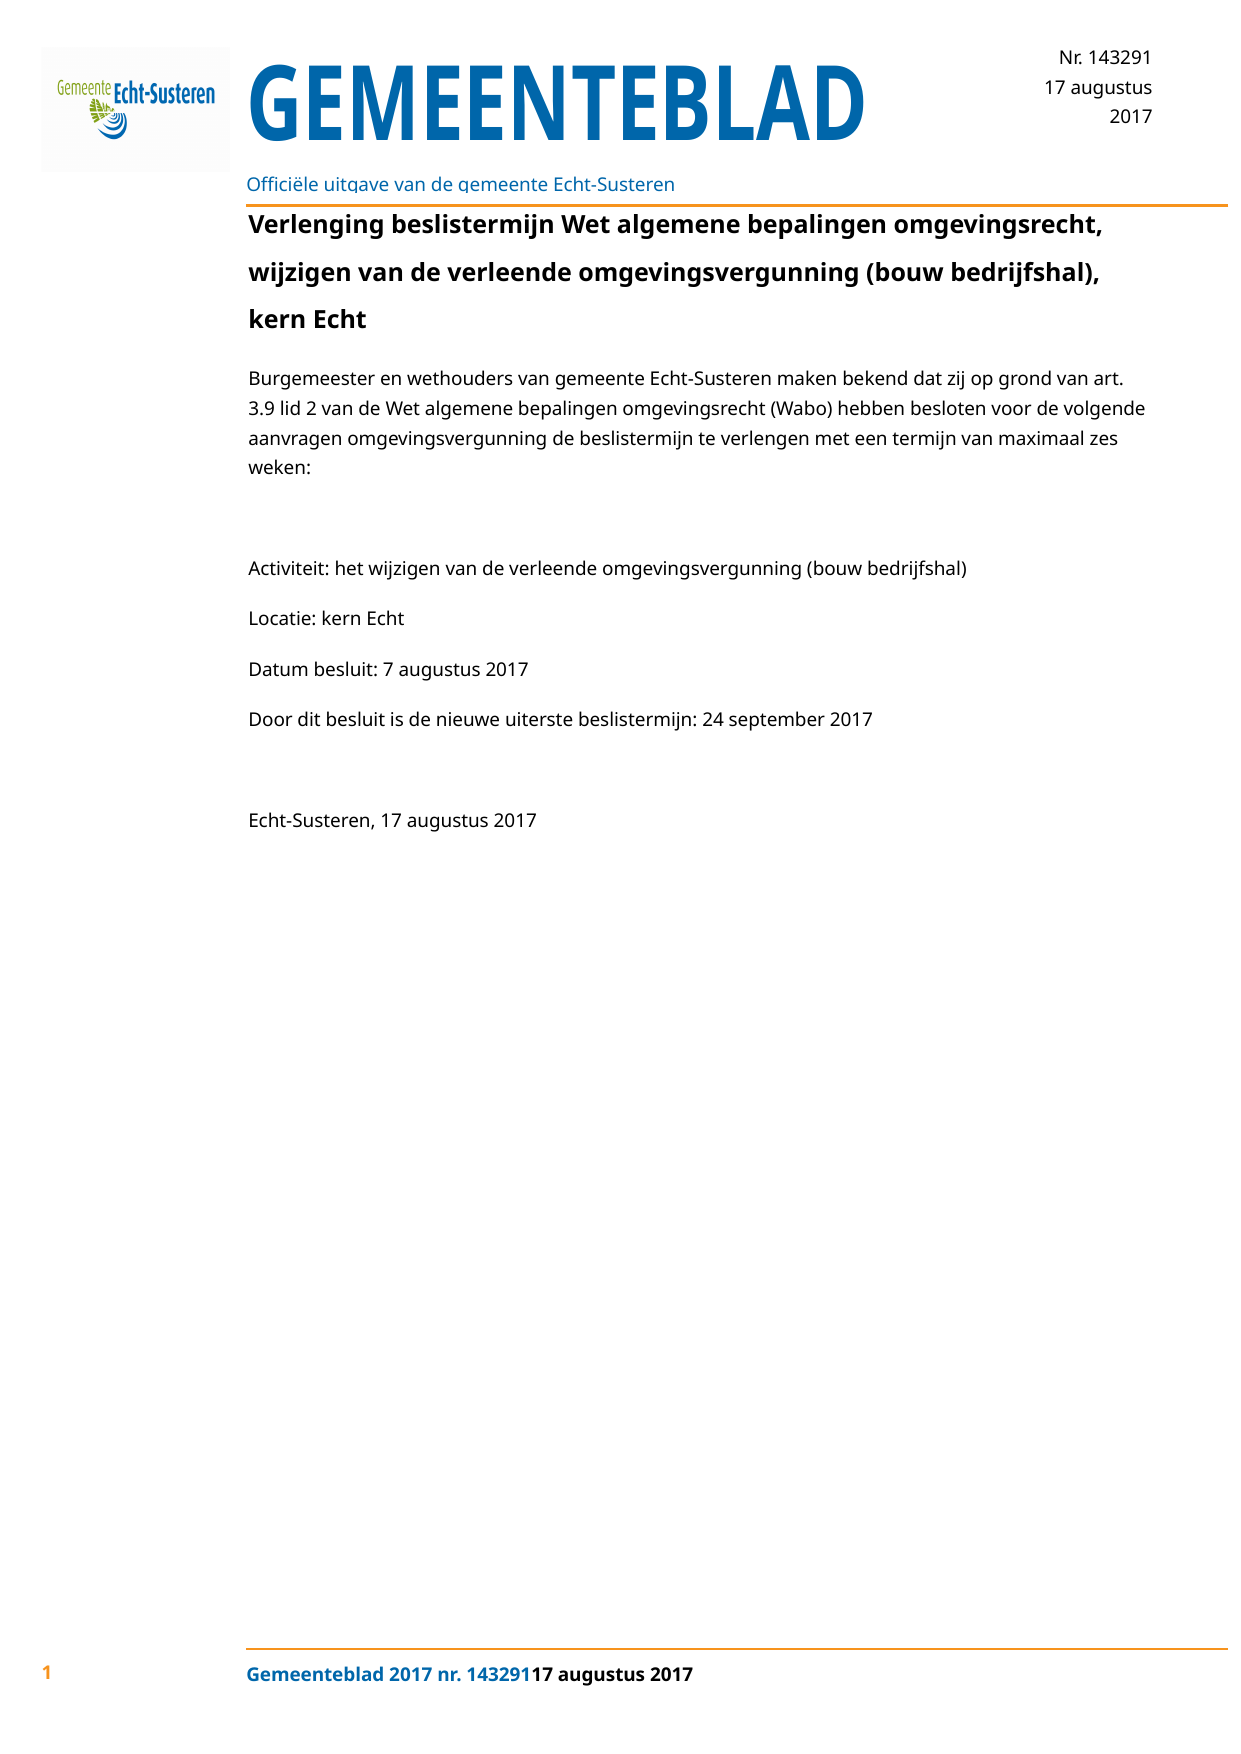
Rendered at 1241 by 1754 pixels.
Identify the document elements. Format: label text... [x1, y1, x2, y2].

text Locatie: kern Echt [248, 606, 1152, 631]
picture [41, 47, 231, 172]
text Activiteit: het wijzigen van de verleende omgevingsvergunning (bouw bedrijfshal) [248, 555, 1152, 581]
text Echt-Susteren, 17 augustus 2017 [248, 807, 1152, 833]
text Burgemeester en wethouders van gemeente Echt-Susteren maken bekend dat zij op grond van art. 3.9 lid 2 van de Wet algemene bepalingen omgevingsrecht (Wabo) hebben besloten voor de volgende aanvragen omgevingsvergunning de beslistermijn te verlengen met een termijn van maximaal zes weken: [248, 366, 1152, 480]
text Verlenging beslistermijn Wet algemene bepalingen omgevingsrecht, wijzigen van de verleende omgevingsvergunning (bouw bedrijfshal), kern Echt [248, 207, 1152, 336]
text Door dit besluit is de nieuwe uiterste beslistermijn: 24 september 2017 [248, 706, 1152, 732]
text Datum besluit: 7 augustus 2017 [248, 656, 1152, 682]
